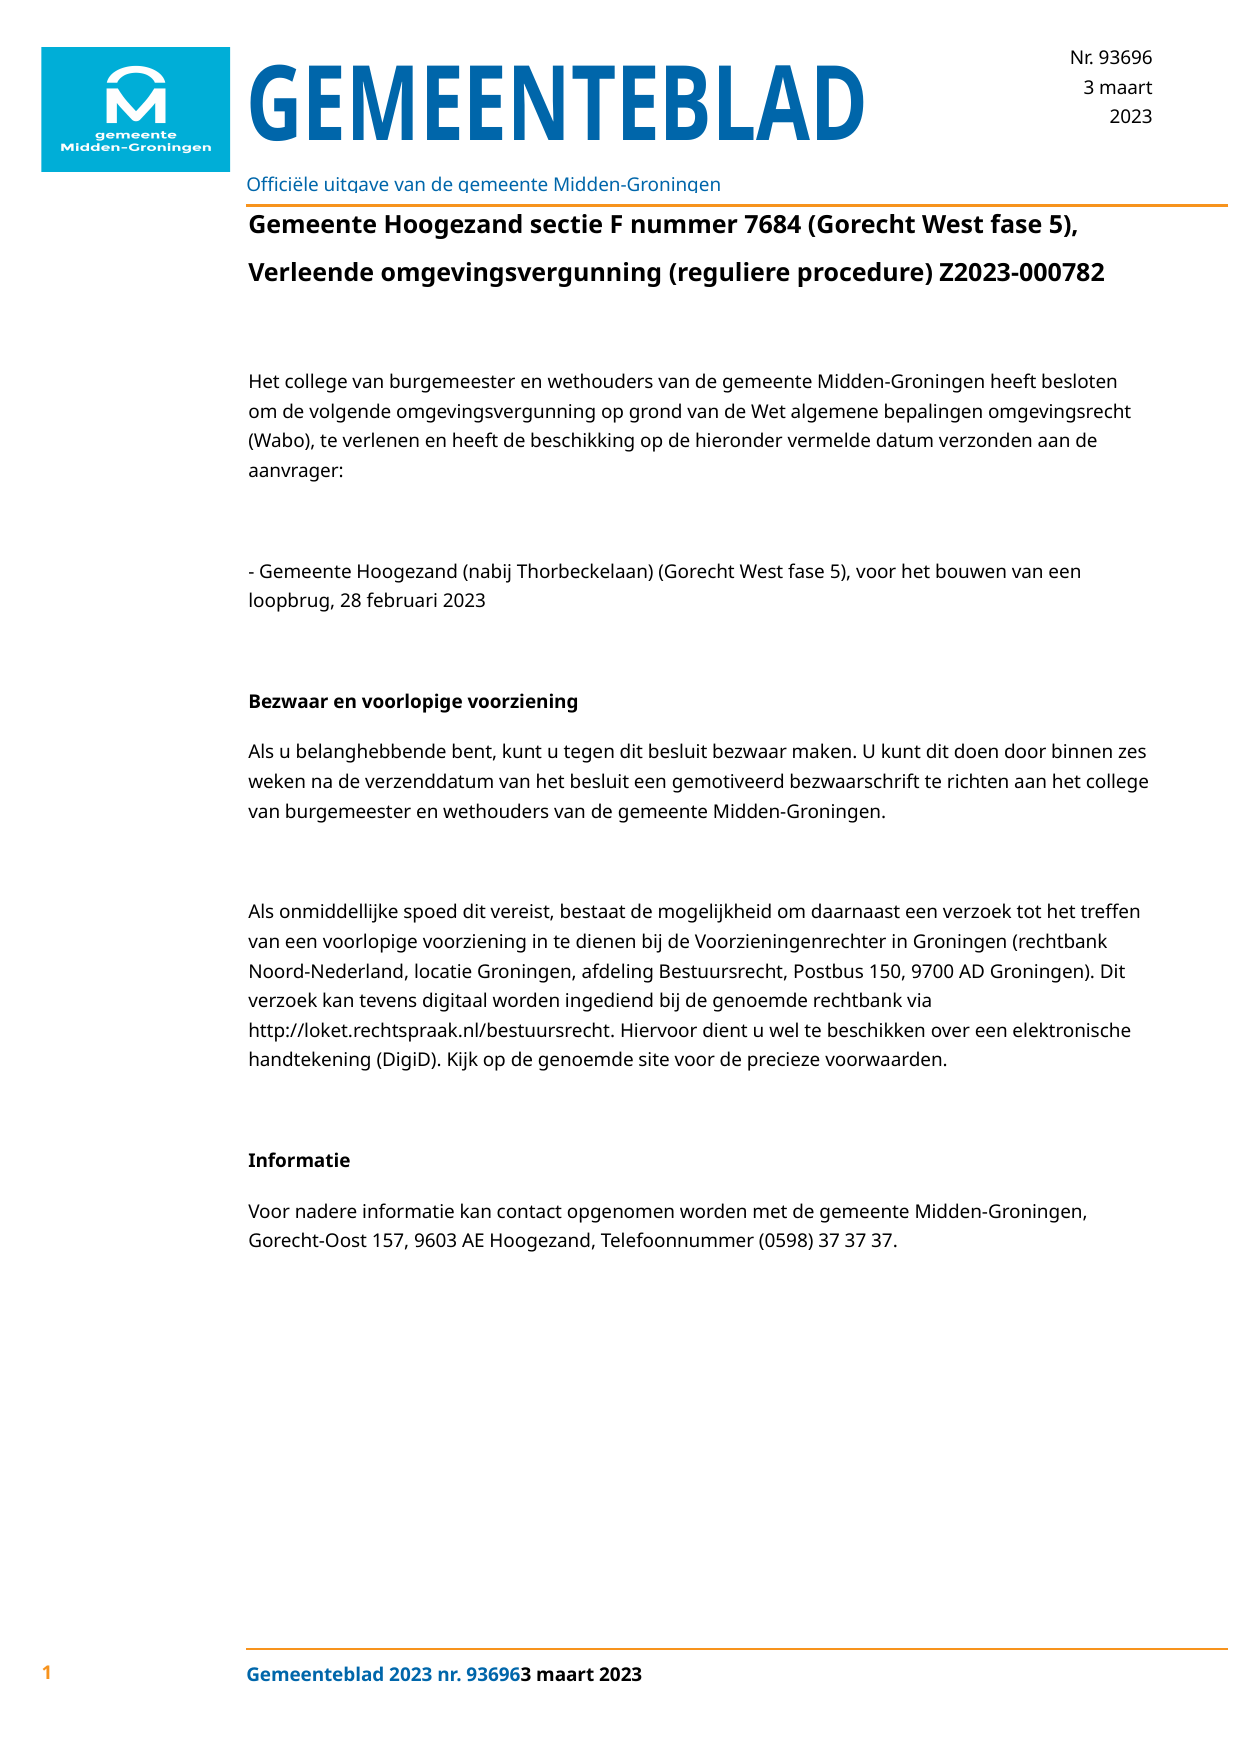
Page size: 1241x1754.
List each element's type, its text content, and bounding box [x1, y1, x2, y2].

text - Gemeente Hoogezand (nabij Thorbeckelaan) (Gorecht West fase 5), voor het bouwen van een loopbrug, 28 februari 2023 [248, 558, 1152, 613]
text Als u belanghebbende bent, kunt u tegen dit besluit bezwaar maken. U kunt dit doen door binnen zes weken na de verzenddatum van het besluit een gemotiveerd bezwaarschrift te richten aan het college van burgemeester en wethouders van de gemeente Midden-Groningen. [248, 739, 1152, 824]
picture [184, 146, 190, 153]
text Informatie [248, 1147, 1152, 1173]
text Voor nadere informatie kan contact opgenomen worden met de gemeente Midden-Groningen, Gorecht-Oost 157, 9603 AE Hoogezand, Telefoonnummer (0598) 37 37 37. [248, 1198, 1152, 1253]
picture [107, 89, 165, 122]
text Bezwaar en voorlopige voorziening [248, 688, 1152, 714]
picture [108, 66, 164, 82]
text Het college van burgemeester en wethouders van de gemeente Midden-Groningen heeft besloten om de volgende omgevingsvergunning op grond van de Wet algemene bepalingen omgevingsrecht (Wabo), te verlenen en heeft de beschikking op de hieronder vermelde datum verzonden aan de aanvrager: [248, 368, 1152, 483]
text Als onmiddellijke spoed dit vereist, bestaat de mogelijkheid om daarnaast een verzoek tot het treffen van een voorlopige voorziening in te dienen bij de Voorzieningenrechter in Groningen (rechtbank Noord-Nederland, locatie Groningen, afdeling Bestuursrecht, Postbus 150, 9700 AD Groningen). Dit verzoek kan tevens digitaal worden ingediend bij de genoemde rechtbank via http://loket.rechtspraak.nl/bestuursrecht. Hiervoor dient u wel te beschikken over een elektronische handtekening (DigiD). Kijk op de genoemde site voor de precieze voorwaarden. [248, 899, 1152, 1072]
text Gemeente Hoogezand sectie F nummer 7684 (Gorecht West fase 5), Verleende omgevingsvergunning (reguliere procedure) Z2023-000782 [248, 207, 1152, 288]
